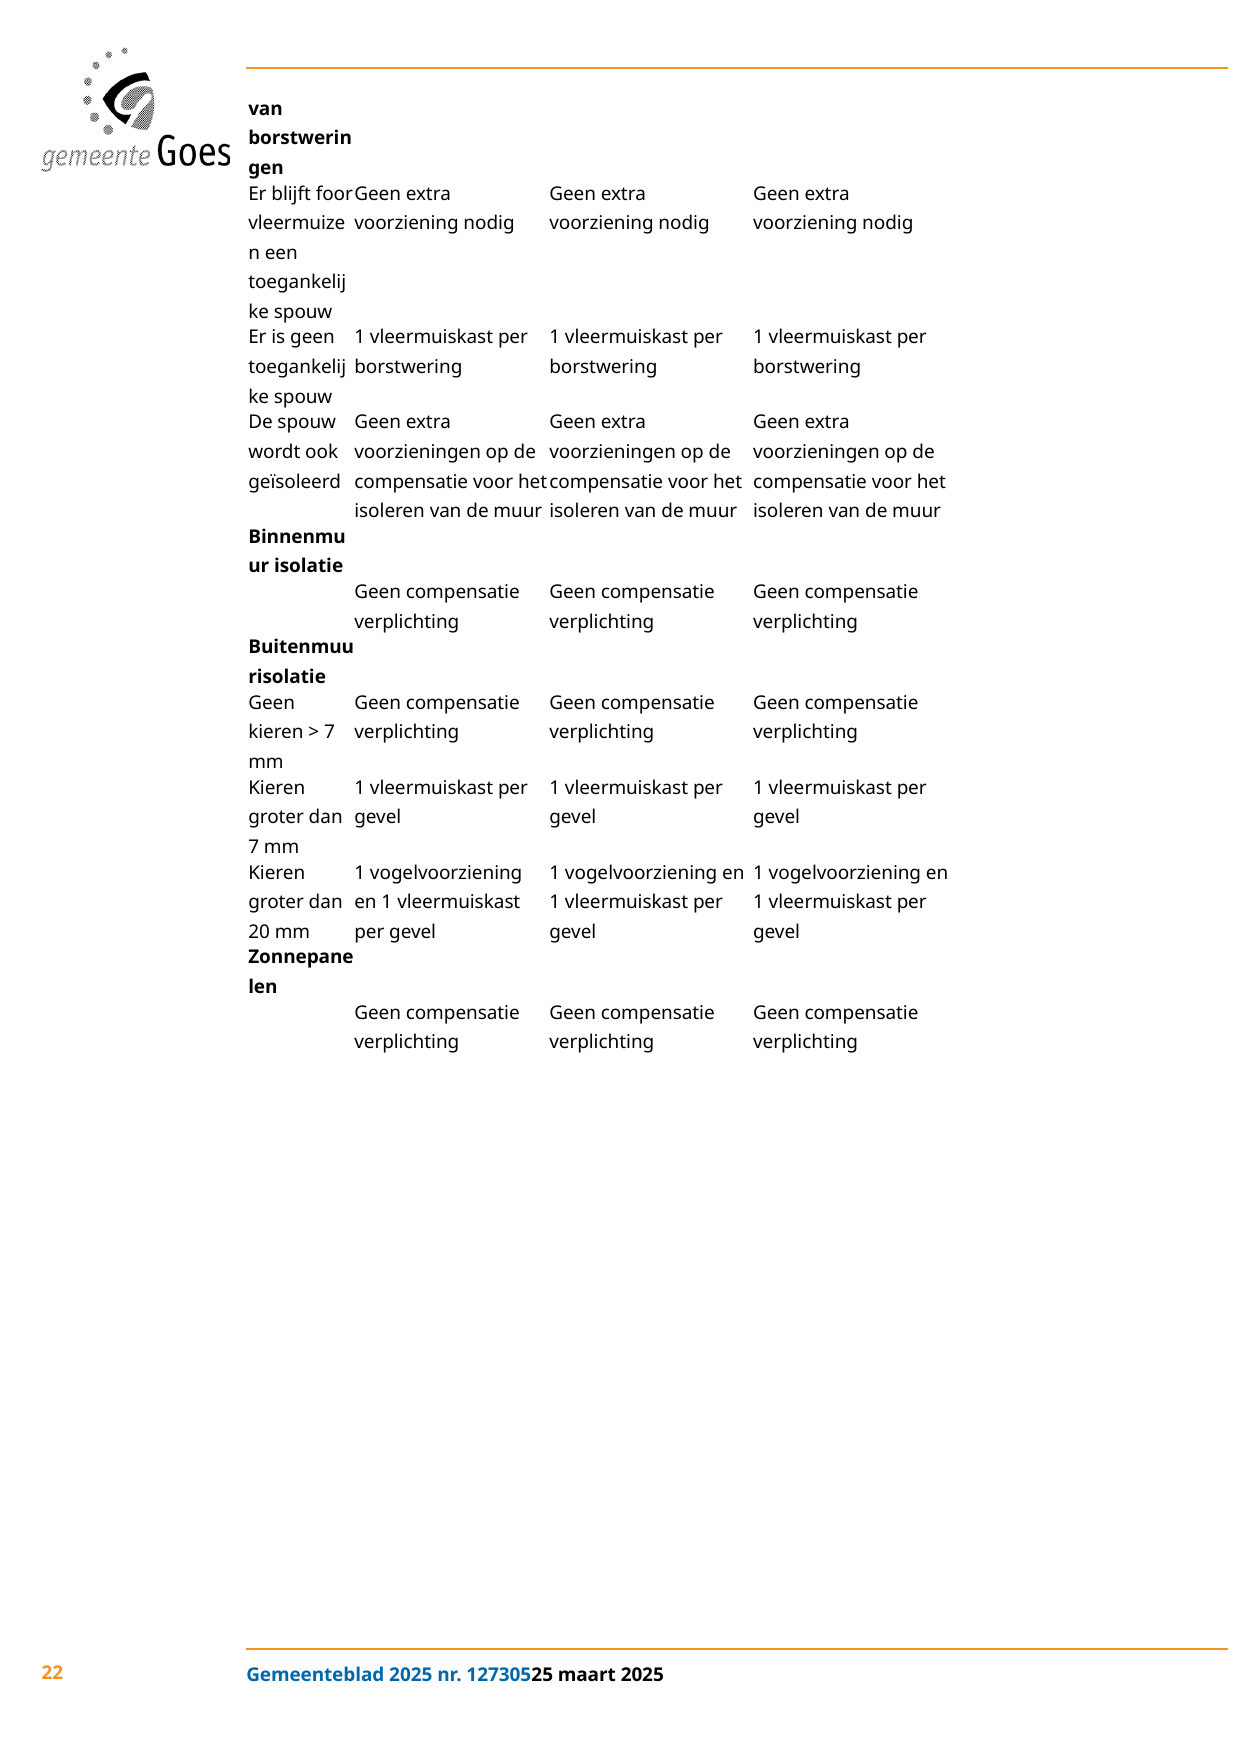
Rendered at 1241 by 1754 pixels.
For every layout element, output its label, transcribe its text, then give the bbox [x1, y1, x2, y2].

table_cell Kieren groter dan 7 mm [248, 774, 354, 859]
table_cell Geen extra voorzieningen op de compensatie voor het isoleren van de muur [753, 409, 956, 523]
table_cell [354, 95, 549, 180]
table_cell van borstweringen [248, 95, 354, 180]
table_cell Geen extra voorziening nodig [354, 180, 549, 324]
table_cell [753, 523, 956, 578]
table_cell Geen extra voorziening nodig [549, 180, 753, 324]
table_cell 1 vogelvoorziening en 1 vleermuiskast per gevel [354, 859, 549, 944]
table_cell 1 vleermuiskast per gevel [354, 774, 549, 859]
table_cell Geen compensatie verplichting [753, 999, 956, 1054]
table_cell [753, 95, 956, 180]
table_cell 1 vleermuiskast per gevel [549, 774, 753, 859]
table_cell 1 vleermuiskast per gevel [753, 774, 956, 859]
table_cell [549, 523, 753, 578]
table_cell 1 vogelvoorziening en 1 vleermuiskast per gevel [549, 859, 753, 944]
table_cell Geen compensatie verplichting [549, 579, 753, 634]
table_cell [248, 579, 354, 634]
table_cell 1 vleermuiskast per borstwering [549, 324, 753, 409]
table_cell Geen compensatie verplichting [354, 579, 549, 634]
table_cell [549, 634, 753, 689]
table_cell De spouw wordt ook geïsoleerd [248, 409, 354, 523]
table_cell Geen extra voorzieningen op de compensatie voor het isoleren van de muur [354, 409, 549, 523]
table_cell [753, 944, 956, 999]
table_cell Buitenmuurisolatie [248, 634, 354, 689]
table_cell Geen compensatie verplichting [549, 689, 753, 774]
table_cell [354, 944, 549, 999]
table_cell 1 vleermuiskast per borstwering [354, 324, 549, 409]
table_cell 1 vleermuiskast per borstwering [753, 324, 956, 409]
table_cell [354, 523, 549, 578]
table_cell Er is geen toegankelijke spouw [248, 324, 354, 409]
table_cell [549, 95, 753, 180]
table_cell Binnenmuur isolatie [248, 523, 354, 578]
table_cell Geen extra voorziening nodig [753, 180, 956, 324]
table_cell Geen compensatie verplichting [549, 999, 753, 1054]
table_cell Geen compensatie verplichting [354, 999, 549, 1054]
table_cell Er blijft foor vleermuizen een toegankelijke spouw [248, 180, 354, 324]
table_cell Geen kieren > 7 mm [248, 689, 354, 774]
table_cell [248, 999, 354, 1054]
table_cell Zonnepanelen [248, 944, 354, 999]
table_cell Geen compensatie verplichting [753, 579, 956, 634]
table_cell [753, 634, 956, 689]
table_cell Geen compensatie verplichting [354, 689, 549, 774]
table_cell Geen extra voorzieningen op de compensatie voor het isoleren van de muur [549, 409, 753, 523]
table_cell Geen compensatie verplichting [753, 689, 956, 774]
picture [41, 47, 231, 172]
table_cell Kieren groter dan 20 mm [248, 859, 354, 944]
table_cell 1 vogelvoorziening en 1 vleermuiskast per gevel [753, 859, 956, 944]
table_cell [354, 634, 549, 689]
table_cell [549, 944, 753, 999]
